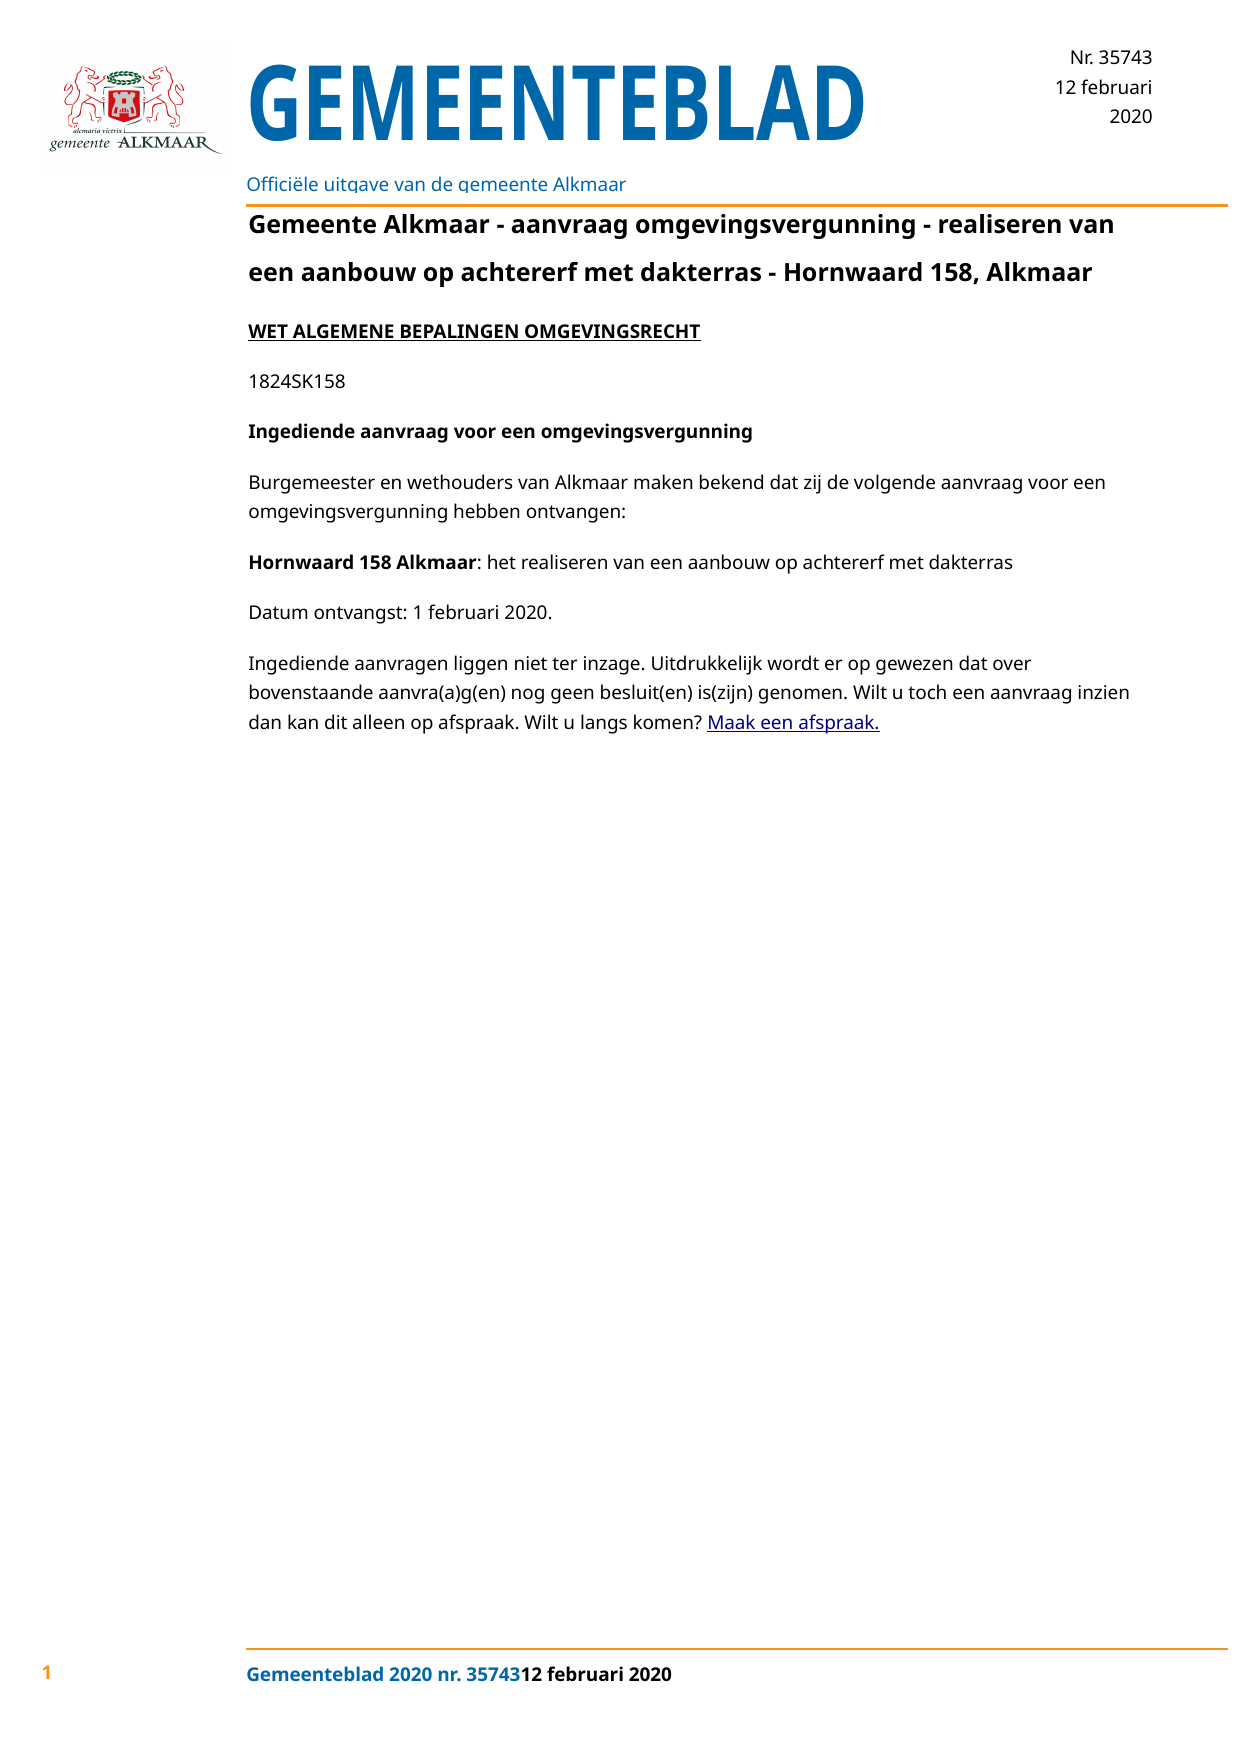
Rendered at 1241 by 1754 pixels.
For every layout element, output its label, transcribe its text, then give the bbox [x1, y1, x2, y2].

text Burgemeester en wethouders van Alkmaar maken bekend dat zij de volgende aanvraag voor een omgevingsvergunning hebben ontvangen: [248, 469, 1152, 524]
text Datum ontvangst: 1 februari 2020. [248, 599, 1152, 625]
text Gemeente Alkmaar - aanvraag omgevingsvergunning - realiseren van een aanbouw op achtererf met dakterras - Hornwaard 158, Alkmaar [248, 207, 1152, 288]
text Hornwaard 158 Alkmaar: het realiseren van een aanbouw op achtererf met dakterras [248, 549, 1152, 575]
picture [41, 47, 231, 172]
text Ingediende aanvragen liggen niet ter inzage. Uitdrukkelijk wordt er op gewezen dat over bovenstaande aanvra(a)g(en) nog geen besluit(en) is(zijn) genomen. Wilt u toch een aanvraag inzien dan kan dit alleen op afspraak. Wilt u langs komen? Maak een afspraak. [248, 650, 1152, 735]
text Ingediende aanvraag voor een omgevingsvergunning [248, 419, 1152, 444]
text 1824SK158 [248, 368, 1152, 394]
text WET ALGEMENE BEPALINGEN OMGEVINGSRECHT [248, 318, 1152, 344]
